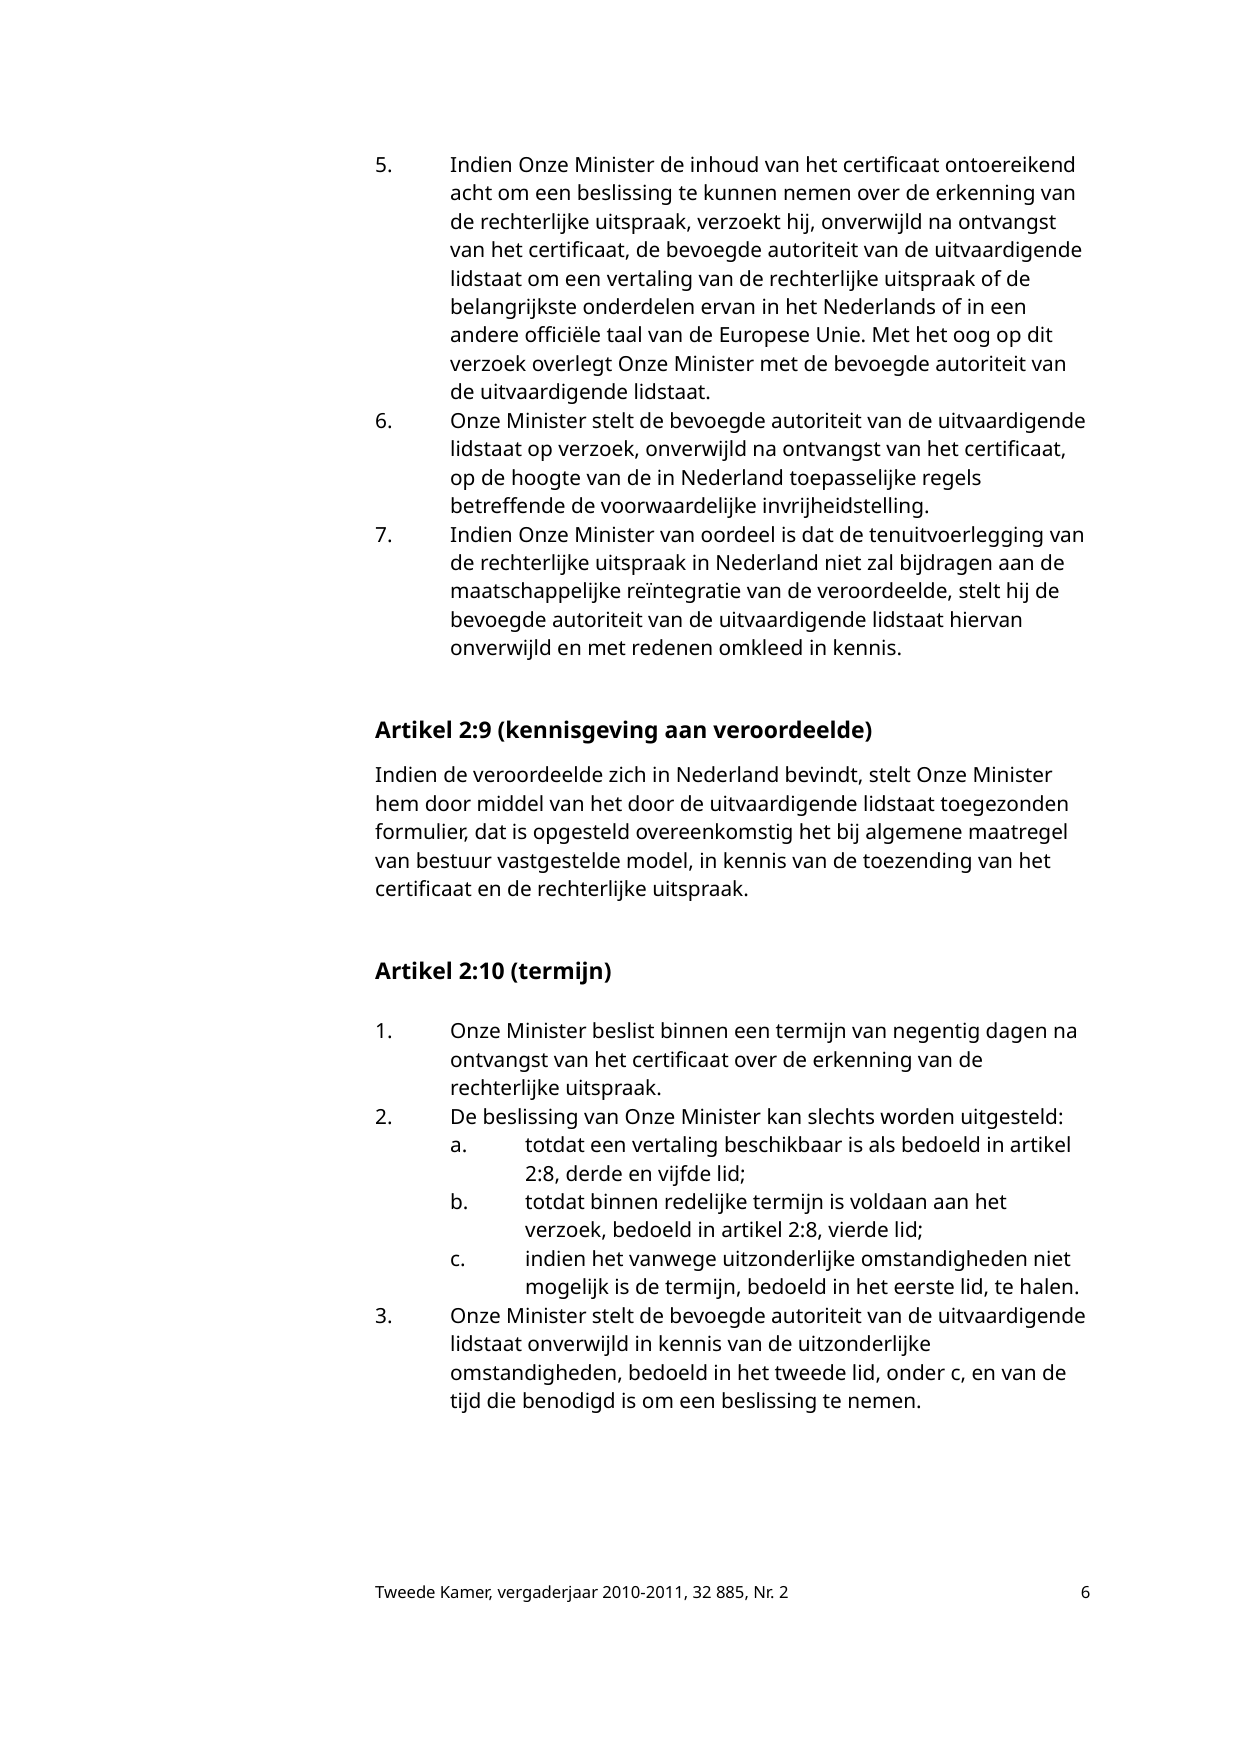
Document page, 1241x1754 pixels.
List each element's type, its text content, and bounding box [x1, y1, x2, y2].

list totdat een vertaling beschikbaar is als bedoeld in artikel 2:8, derde en vijfde lid; [450, 1130, 1090, 1187]
list De beslissing van Onze Minister kan slechts worden uitgesteld: [375, 1102, 1090, 1130]
list Indien Onze Minister van oordeel is dat de tenuitvoerlegging van de rechterlijke uitspraak in Nederland niet zal bijdragen aan de maatschappelijke reïntegratie van de veroordeelde, stelt hij de bevoegde autoriteit van de uitvaardigende lidstaat hiervan onverwijld en met redenen omkleed in kennis. [375, 520, 1090, 662]
subtitle Artikel 2:10 (termijn) [375, 955, 1090, 987]
text Indien de veroordeelde zich in Nederland bevindt, stelt Onze Minister hem door middel van het door de uitvaardigende lidstaat toegezonden formulier, dat is opgesteld overeenkomstig het bij algemene maatregel van bestuur vastgestelde model, in kennis van de toezending van het certificaat en de rechterlijke uitspraak. [375, 761, 1090, 903]
list Indien Onze Minister de inhoud van het certificaat ontoereikend acht om een beslissing te kunnen nemen over de erkenning van de rechterlijke uitspraak, verzoekt hij, onverwijld na ontvangst van het certificaat, de bevoegde autoriteit van de uitvaardigende lidstaat om een vertaling van de rechterlijke uitspraak of de belangrijkste onderdelen ervan in het Nederlands of in een andere officiële taal van de Europese Unie. Met het oog op dit verzoek overlegt Onze Minister met de bevoegde autoriteit van de uitvaardigende lidstaat. [375, 150, 1090, 406]
list Onze Minister beslist binnen een termijn van negentig dagen na ontvangst van het certificaat over de erkenning van de rechterlijke uitspraak. [375, 1017, 1090, 1102]
list totdat binnen redelijke termijn is voldaan aan het verzoek, bedoeld in artikel 2:8, vierde lid; [450, 1187, 1090, 1244]
subtitle Artikel 2:9 (kennisgeving aan veroordeelde) [375, 714, 1090, 746]
list Onze Minister stelt de bevoegde autoriteit van de uitvaardigende lidstaat onverwijld in kennis van de uitzonderlijke omstandigheden, bedoeld in het tweede lid, onder c, en van de tijd die benodigd is om een beslissing te nemen. [375, 1301, 1090, 1415]
list Onze Minister stelt de bevoegde autoriteit van de uitvaardigende lidstaat op verzoek, onverwijld na ontvangst van het certificaat, op de hoogte van de in Nederland toepasselijke regels betreffende de voorwaardelijke invrijheidstelling. [375, 406, 1090, 520]
list indien het vanwege uitzonderlijke omstandigheden niet mogelijk is de termijn, bedoeld in het eerste lid, te halen. [450, 1244, 1090, 1301]
